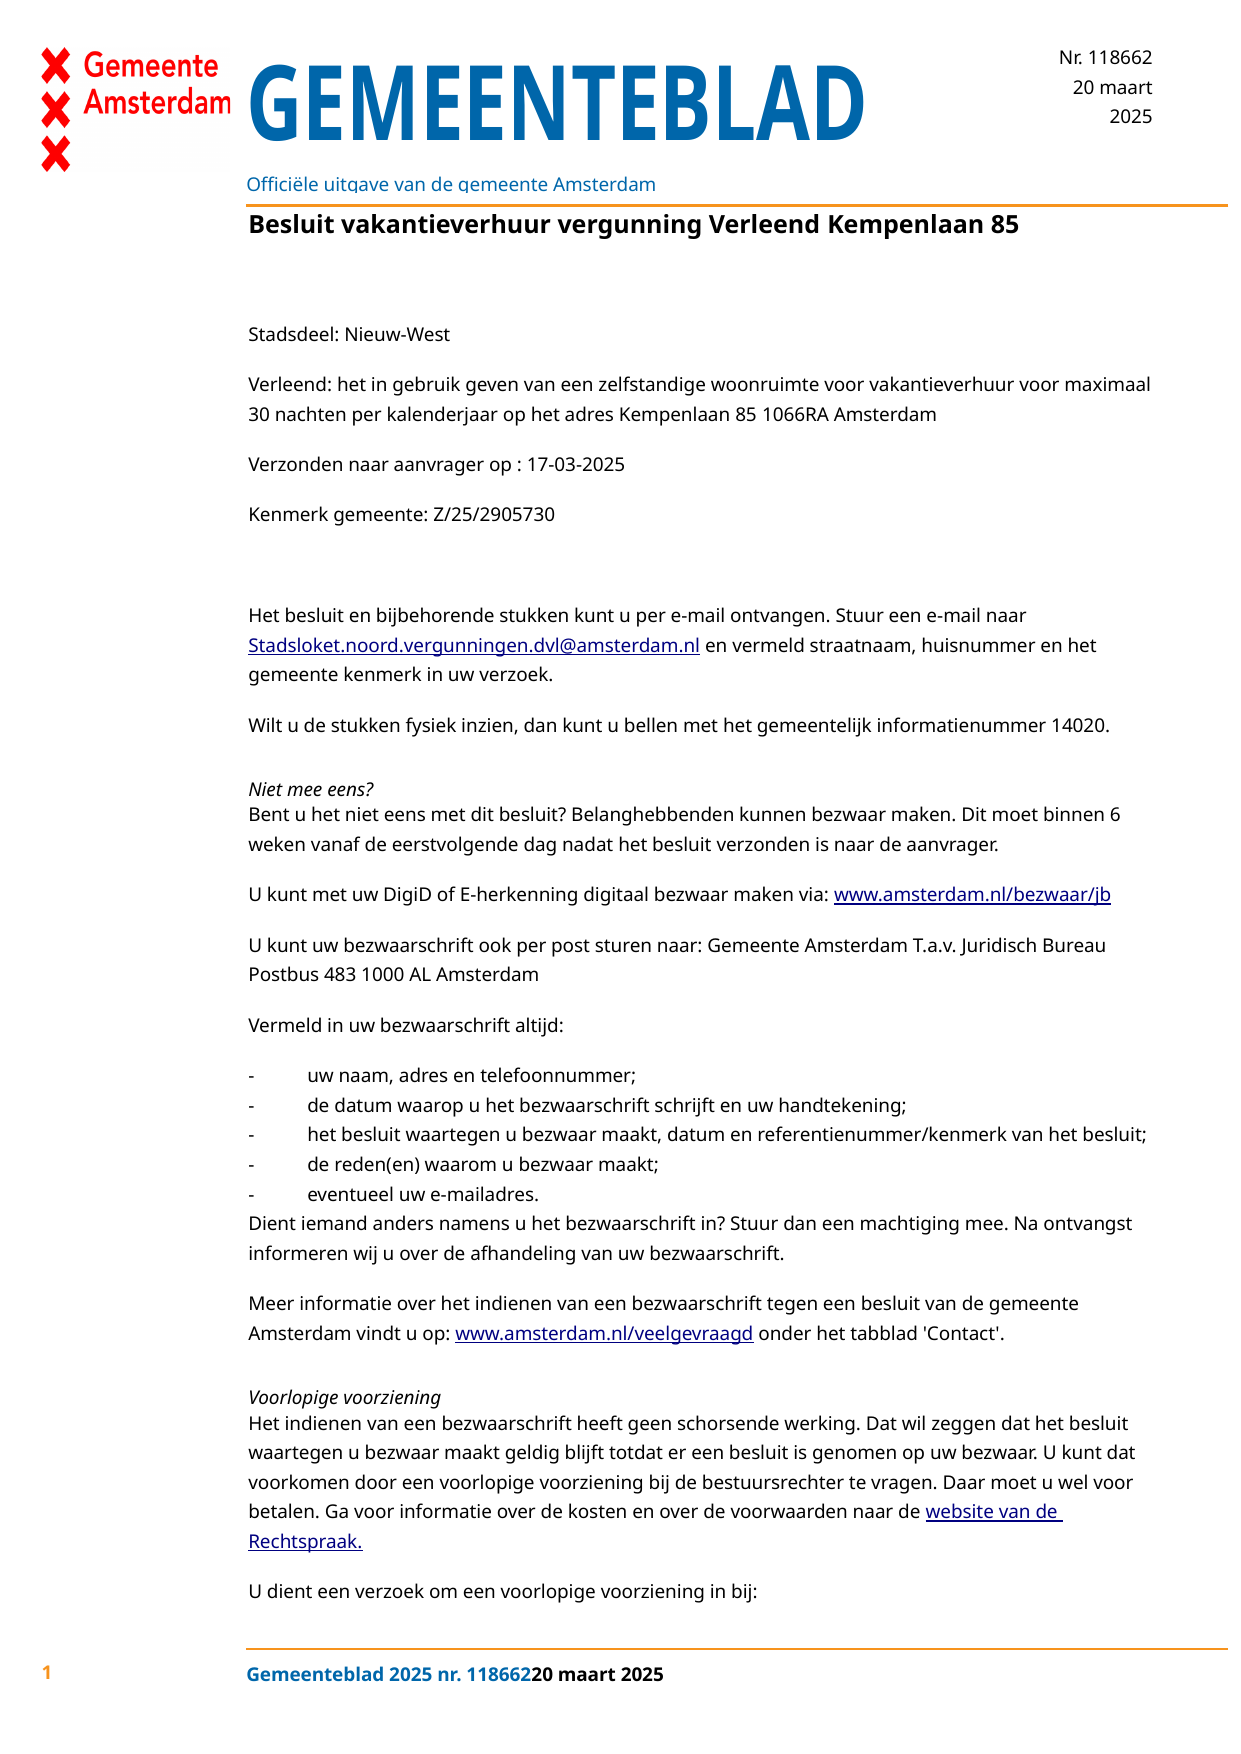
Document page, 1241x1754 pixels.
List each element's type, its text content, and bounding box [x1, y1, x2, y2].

text Verleend: het in gebruik geven van een zelfstandige woonruimte voor vakantieverhuur voor maximaal 30 nachten per kalenderjaar op het adres Kempenlaan 85 1066RA Amsterdam [248, 371, 1152, 426]
text Het indienen van een bezwaarschrift heeft geen schorsende werking. Dat wil zeggen dat het besluit waartegen u bezwaar maakt geldig blijft totdat er een besluit is genomen op uw bezwaar. U kunt dat voorkomen door een voorlopige voorziening bij de bestuursrechter te vragen. Daar moet u wel voor betalen. Ga voor informatie over de kosten en over de voorwaarden naar de website van de Rechtspraak. [248, 1410, 1152, 1554]
text Bent u het niet eens met dit besluit? Belanghebbenden kunnen bezwaar maken. Dit moet binnen 6 weken vanaf de eerstvolgende dag nadat het besluit verzonden is naar de aanvrager. [248, 802, 1152, 857]
list uw naam, adres en telefoonnummer; [248, 1062, 1152, 1088]
text Vermeld in uw bezwaarschrift altijd: [248, 1012, 1152, 1038]
text Meer informatie over het indienen van een bezwaarschrift tegen een besluit van de gemeente Amsterdam vindt u op: www.amsterdam.nl/veelgevraagd onder het tabblad 'Contact'. [248, 1290, 1152, 1346]
text U kunt met uw DigiD of E-herkenning digitaal bezwaar maken via: www.amsterdam.nl/bezwaar/jb [248, 882, 1152, 907]
text U dient een verzoek om een voorlopige voorziening in bij: [248, 1578, 1152, 1604]
text Voorlopige voorziening [248, 1384, 1152, 1410]
text Besluit vakantieverhuur vergunning Verleend Kempenlaan 85 [248, 207, 1152, 241]
text Verzonden naar aanvrager op : 17-03-2025 [248, 451, 1152, 477]
list het besluit waartegen u bezwaar maakt, datum en referentienummer/kenmerk van het besluit; [248, 1122, 1152, 1147]
text Het besluit en bijbehorende stukken kunt u per e-mail ontvangen. Stuur een e-mail naar Stadsloket.noord.vergunningen.dvl@amsterdam.nl en vermeld straatnaam, huisnummer en het gemeente kenmerk in uw verzoek. [248, 602, 1152, 687]
text U kunt uw bezwaarschrift ook per post sturen naar: Gemeente Amsterdam T.a.v. Juridisch Bureau Postbus 483 1000 AL Amsterdam [248, 932, 1152, 987]
text Wilt u de stukken fysiek inzien, dan kunt u bellen met het gemeentelijk informatienummer 14020. [248, 712, 1152, 738]
list de datum waarop u het bezwaarschrift schrijft en uw handtekening; [248, 1092, 1152, 1118]
text Kenmerk gemeente: Z/25/2905730 [248, 502, 1152, 527]
text Stadsdeel: Nieuw-West [248, 321, 1152, 346]
list eventueel uw e-mailadres. [248, 1181, 1152, 1207]
picture [41, 47, 231, 172]
text Dient iemand anders namens u het bezwaarschrift in? Stuur dan een machtiging mee. Na ontvangst informeren wij u over de afhandeling van uw bezwaarschrift. [248, 1210, 1152, 1266]
text Niet mee eens? [248, 776, 1152, 802]
list de reden(en) waarom u bezwaar maakt; [248, 1151, 1152, 1177]
